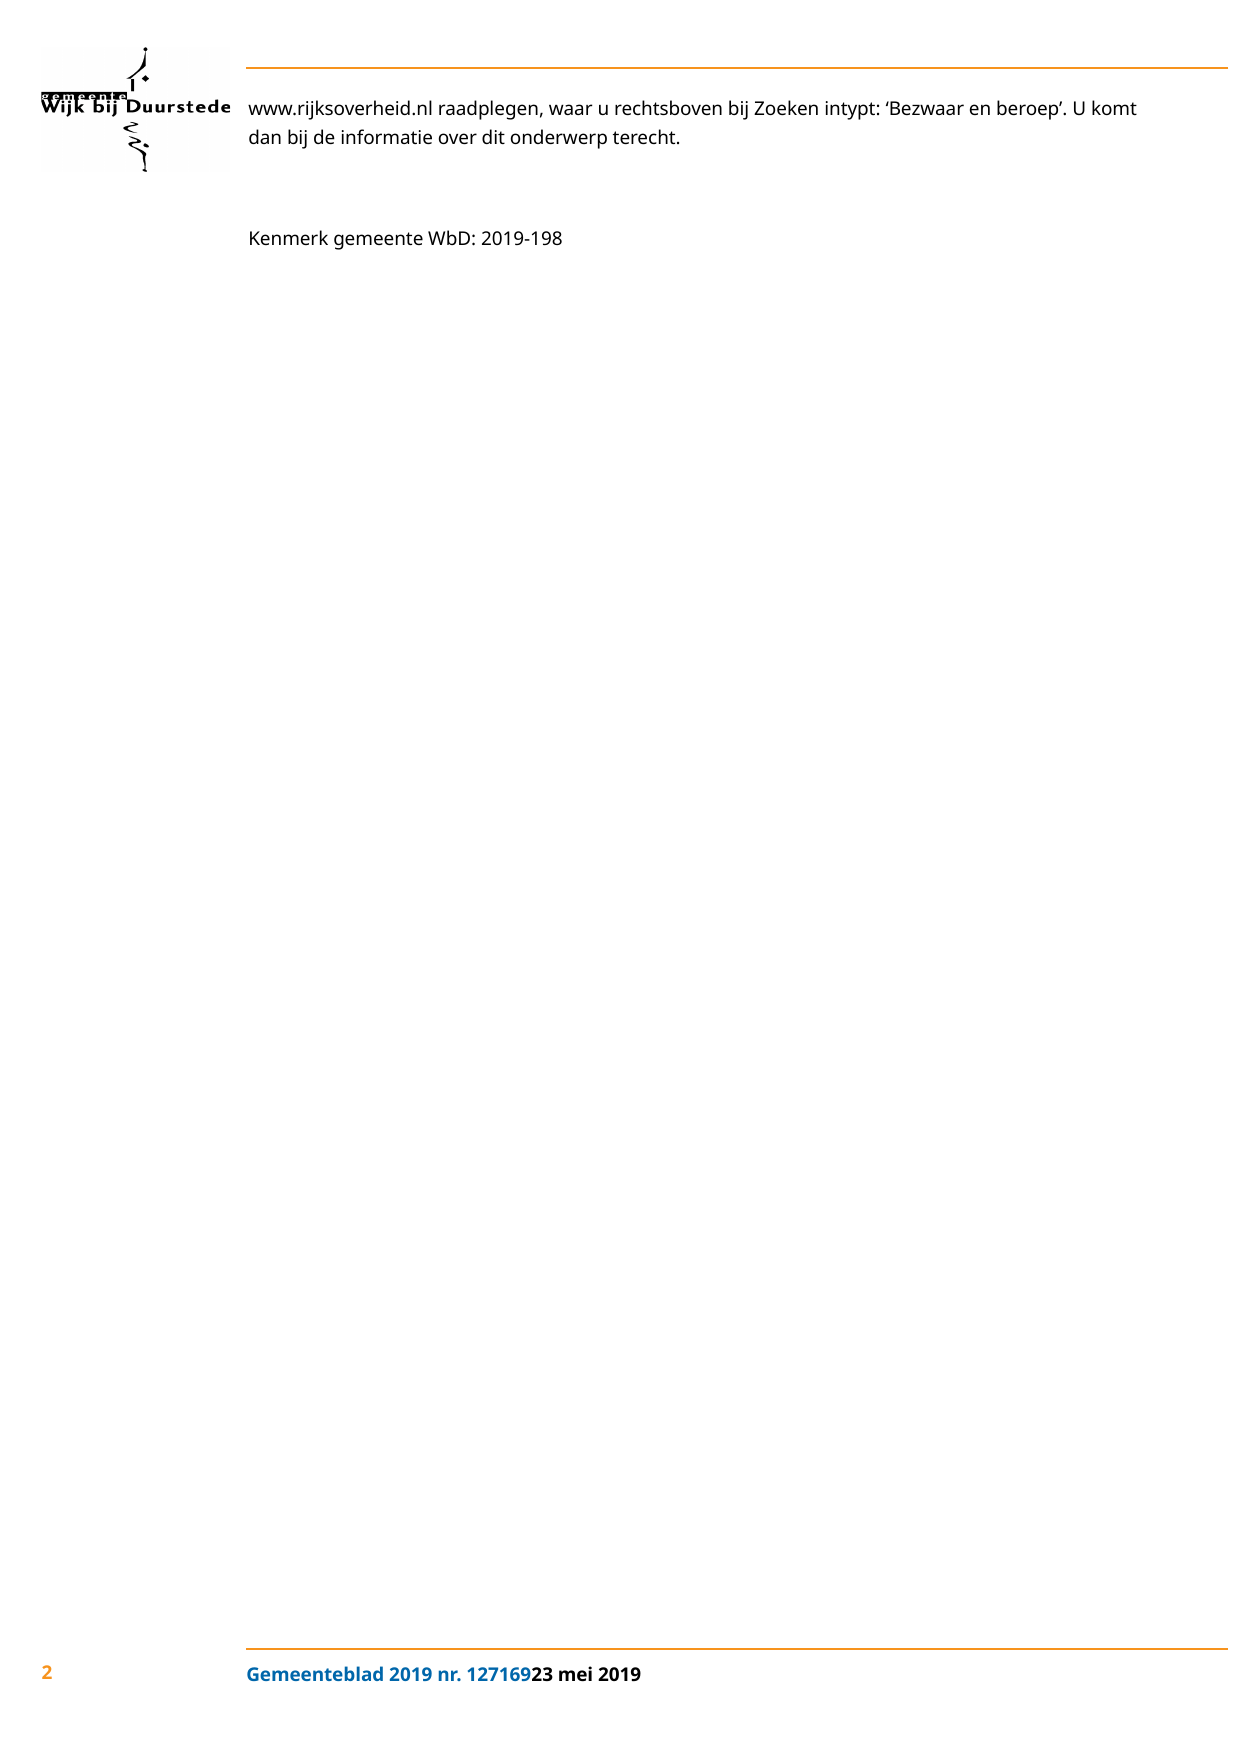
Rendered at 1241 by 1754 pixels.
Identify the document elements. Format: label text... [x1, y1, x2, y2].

picture [41, 47, 231, 172]
text Kenmerk gemeente WbD: 2019-198 [248, 225, 1152, 251]
text www.rijksoverheid.nl raadplegen, waar u rechtsboven bij Zoeken intypt: ‘Bezwaar en beroep’. U komt dan bij de informatie over dit onderwerp terecht. [248, 95, 1152, 150]
